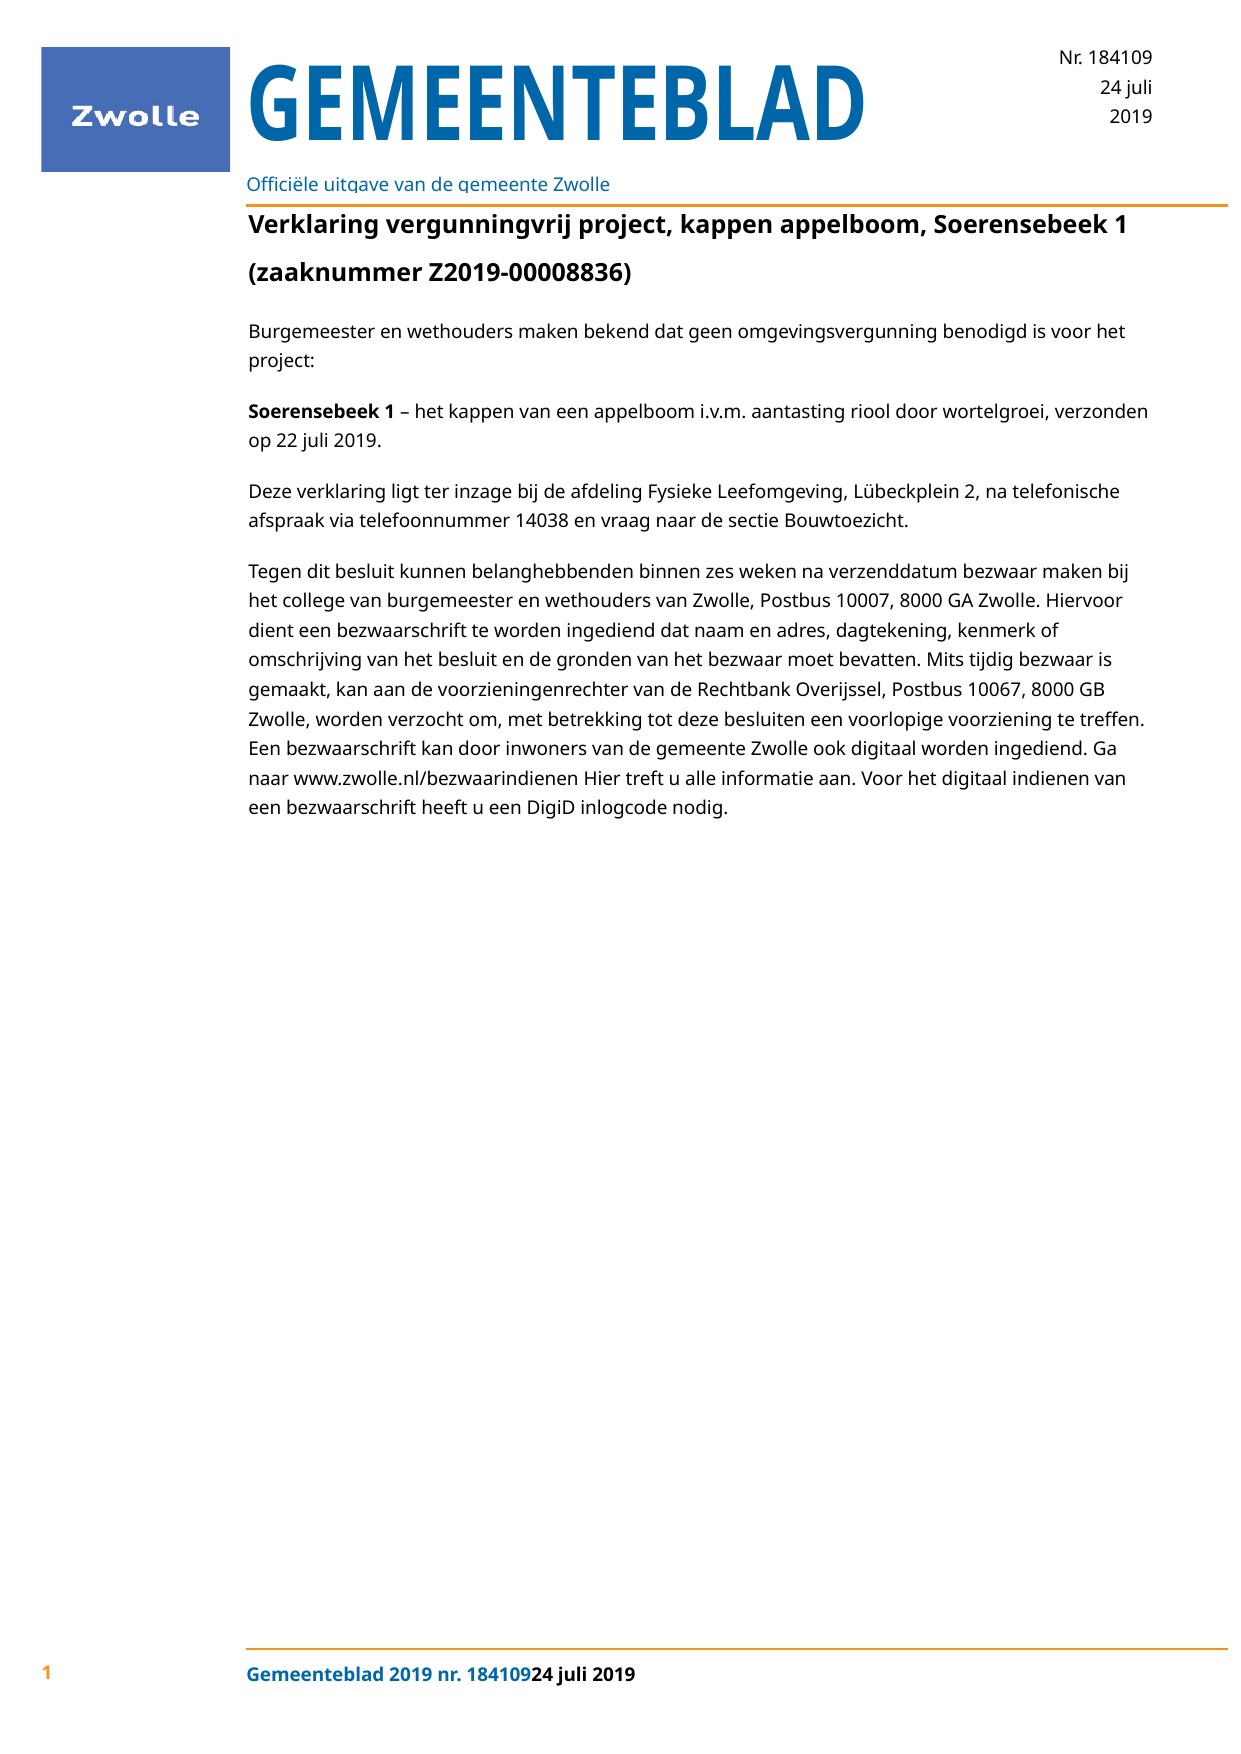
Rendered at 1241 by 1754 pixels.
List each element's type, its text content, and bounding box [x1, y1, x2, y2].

text Tegen dit besluit kunnen belanghebbenden binnen zes weken na verzenddatum bezwaar maken bij het college van burgemeester en wethouders van Zwolle, Postbus 10007, 8000 GA Zwolle. Hiervoor dient een bezwaarschrift te worden ingediend dat naam en adres, dagtekening, kenmerk of omschrijving van het besluit en de gronden van het bezwaar moet bevatten. Mits tijdig bezwaar is gemaakt, kan aan de voorzieningenrechter van de Rechtbank Overijssel, Postbus 10067, 8000 GB Zwolle, worden verzocht om, met betrekking tot deze besluiten een voorlopige voorziening te treffen. Een bezwaarschrift kan door inwoners van de gemeente Zwolle ook digitaal worden ingediend. Ga naar www.zwolle.nl/bezwaarindienen Hier treft u alle informatie aan. Voor het digitaal indienen van een bezwaarschrift heeft u een DigiD inlogcode nodig. [248, 558, 1152, 820]
text Verklaring vergunningvrij project, kappen appelboom, Soerensebeek 1 (zaaknummer Z2019-00008836) [248, 207, 1152, 288]
text Deze verklaring ligt ter inzage bij de afdeling Fysieke Leefomgeving, Lübeckplein 2, na telefonische afspraak via telefoonnummer 14038 en vraag naar de sectie Bouwtoezicht. [248, 478, 1152, 533]
text Burgemeester en wethouders maken bekend dat geen omgevingsvergunning benodigd is voor het project: [248, 318, 1152, 373]
text Soerensebeek 1 – het kappen van een appelboom i.v.m. aantasting riool door wortelgroei, verzonden op 22 juli 2019. [248, 398, 1152, 453]
picture [41, 47, 231, 172]
